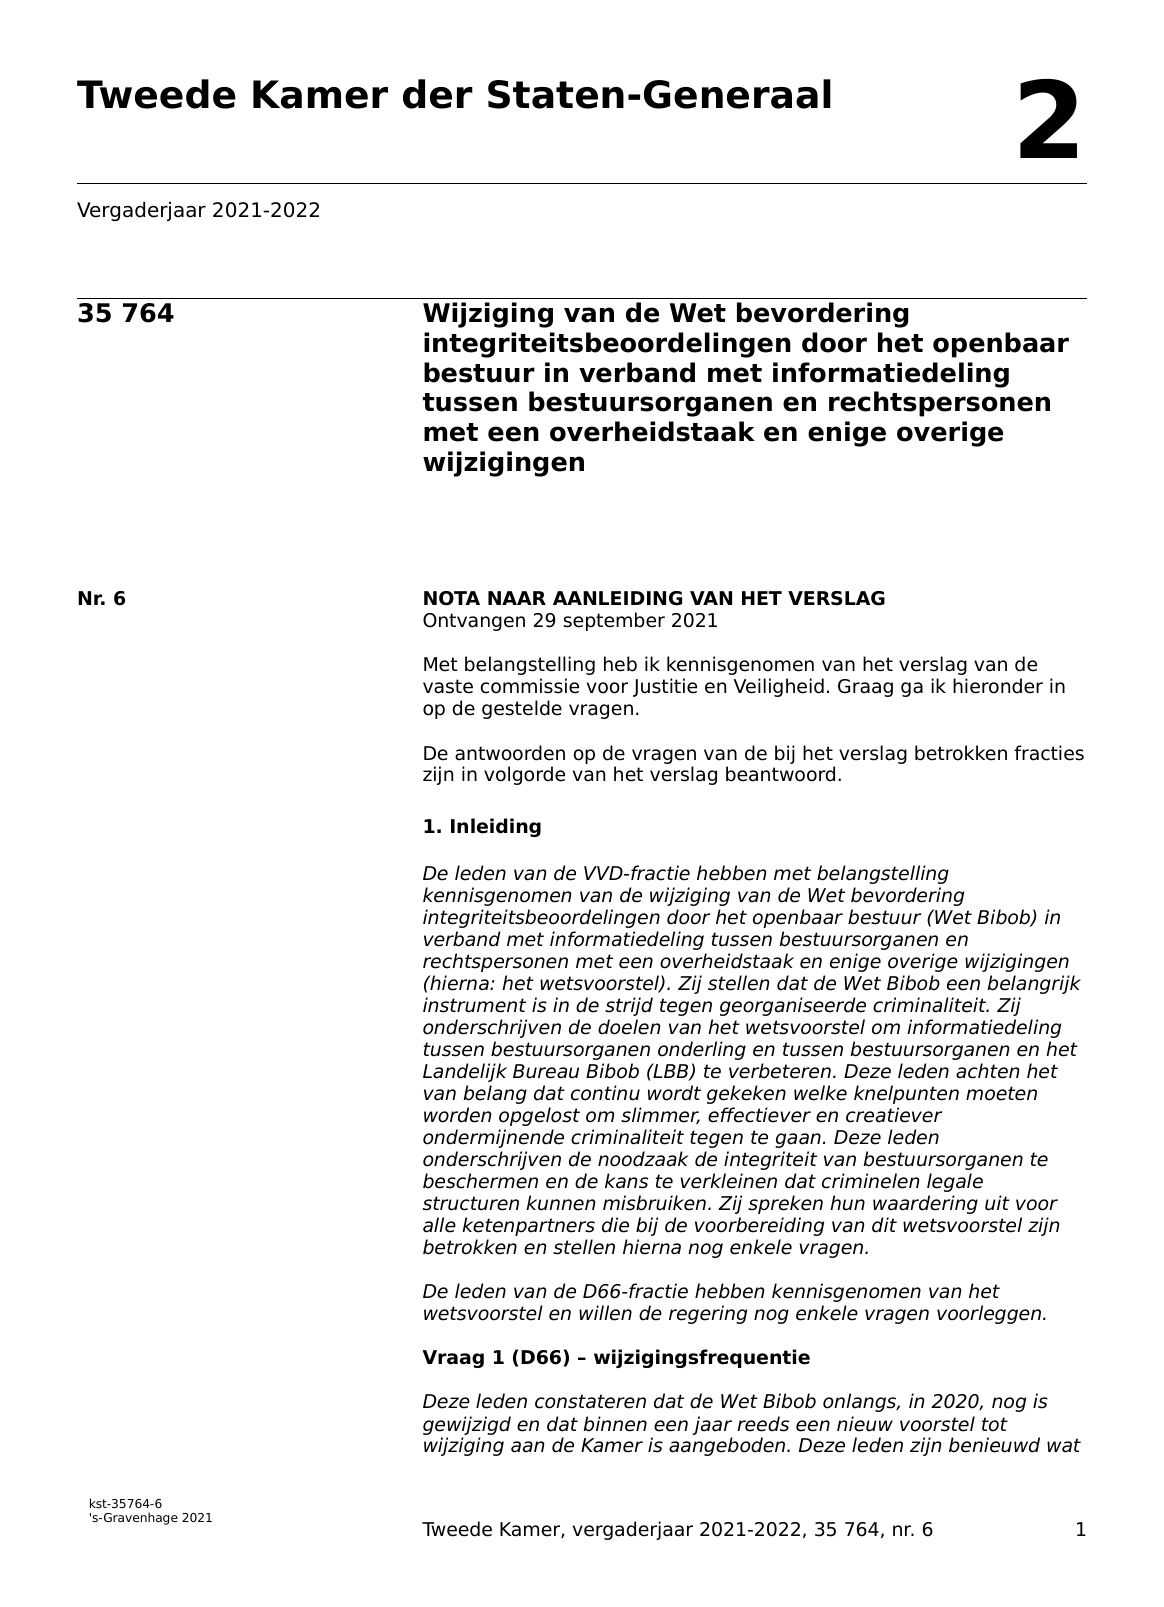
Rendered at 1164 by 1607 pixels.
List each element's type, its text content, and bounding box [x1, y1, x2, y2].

text De leden van de D66-fractie hebben kennisgenomen van het wetsvoorstel en willen de regering nog enkele vragen voorleggen. [422, 1281, 1087, 1325]
text Met belangstelling heb ik kennisgenomen van het verslag van de vaste commissie voor Justitie en Veiligheid. Graag ga ik hieronder in op de gestelde vragen. [422, 654, 1087, 720]
subtitle 1. Inleiding [422, 816, 1087, 838]
subtitle Vraag 1 (D66) – wijzigingsfrequentie [422, 1347, 1087, 1369]
text De antwoorden op de vragen van de bij het verslag betrokken fracties zijn in volgorde van het verslag beantwoord. [422, 742, 1087, 786]
table_header 2 [886, 59, 1087, 183]
table_cell Vergaderjaar 2021-2022 [77, 184, 1087, 298]
subtitle Nr. 6 NOTA NAAR AANLEIDING VAN HET VERSLAG [77, 588, 1087, 610]
text De leden van de VVD-fractie hebben met belangstelling kennisgenomen van de wijziging van de Wet bevordering integriteitsbeoordelingen door het openbaar bestuur (Wet Bibob) in verband met informatiedeling tussen bestuursorganen en rechtspersonen met een overheidstaak en enige overige wijzigingen (hierna: het wetsvoorstel). Zij stellen dat de Wet Bibob een belangrijk instrument is in de strijd tegen georganiseerde criminaliteit. Zij onderschrijven de doelen van het wetsvoorstel om informatiedeling tussen bestuursorganen onderling en tussen bestuursorganen en het Landelijk Bureau Bibob (LBB) te verbeteren. Deze leden achten het van belang dat continu wordt gekeken welke knelpunten moeten worden opgelost om slimmer, effectiever en creatiever ondermijnende criminaliteit tegen te gaan. Deze leden onderschrijven de noodzaak de integriteit van bestuursorganen te beschermen en de kans te verkleinen dat criminelen legale structuren kunnen misbruiken. Zij spreken hun waardering uit voor alle ketenpartners die bij de voorbereiding van dit wetsvoorstel zijn betrokken en stellen hierna nog enkele vragen. [422, 863, 1087, 1259]
table_header Tweede Kamer der Staten-Generaal [77, 59, 886, 183]
text Ontvangen 29 september 2021 [422, 610, 1087, 632]
text kst-35764-6 [88, 1497, 323, 1511]
text Deze leden constateren dat de Wet Bibob onlangs, in 2020, nog is gewijzigd en dat binnen een jaar reeds een nieuw voorstel tot wijziging aan de Kamer is aangeboden. Deze leden zijn benieuwd wat [422, 1391, 1087, 1457]
subtitle 35 764 Wijziging van de Wet bevordering integriteitsbeoordelingen door het openbaar bestuur in verband met informatiedeling tussen bestuursorganen en rechtspersonen met een overheidstaak en enige overige wijzigingen [77, 299, 1087, 477]
text 's-Gravenhage 2021 [88, 1511, 323, 1525]
